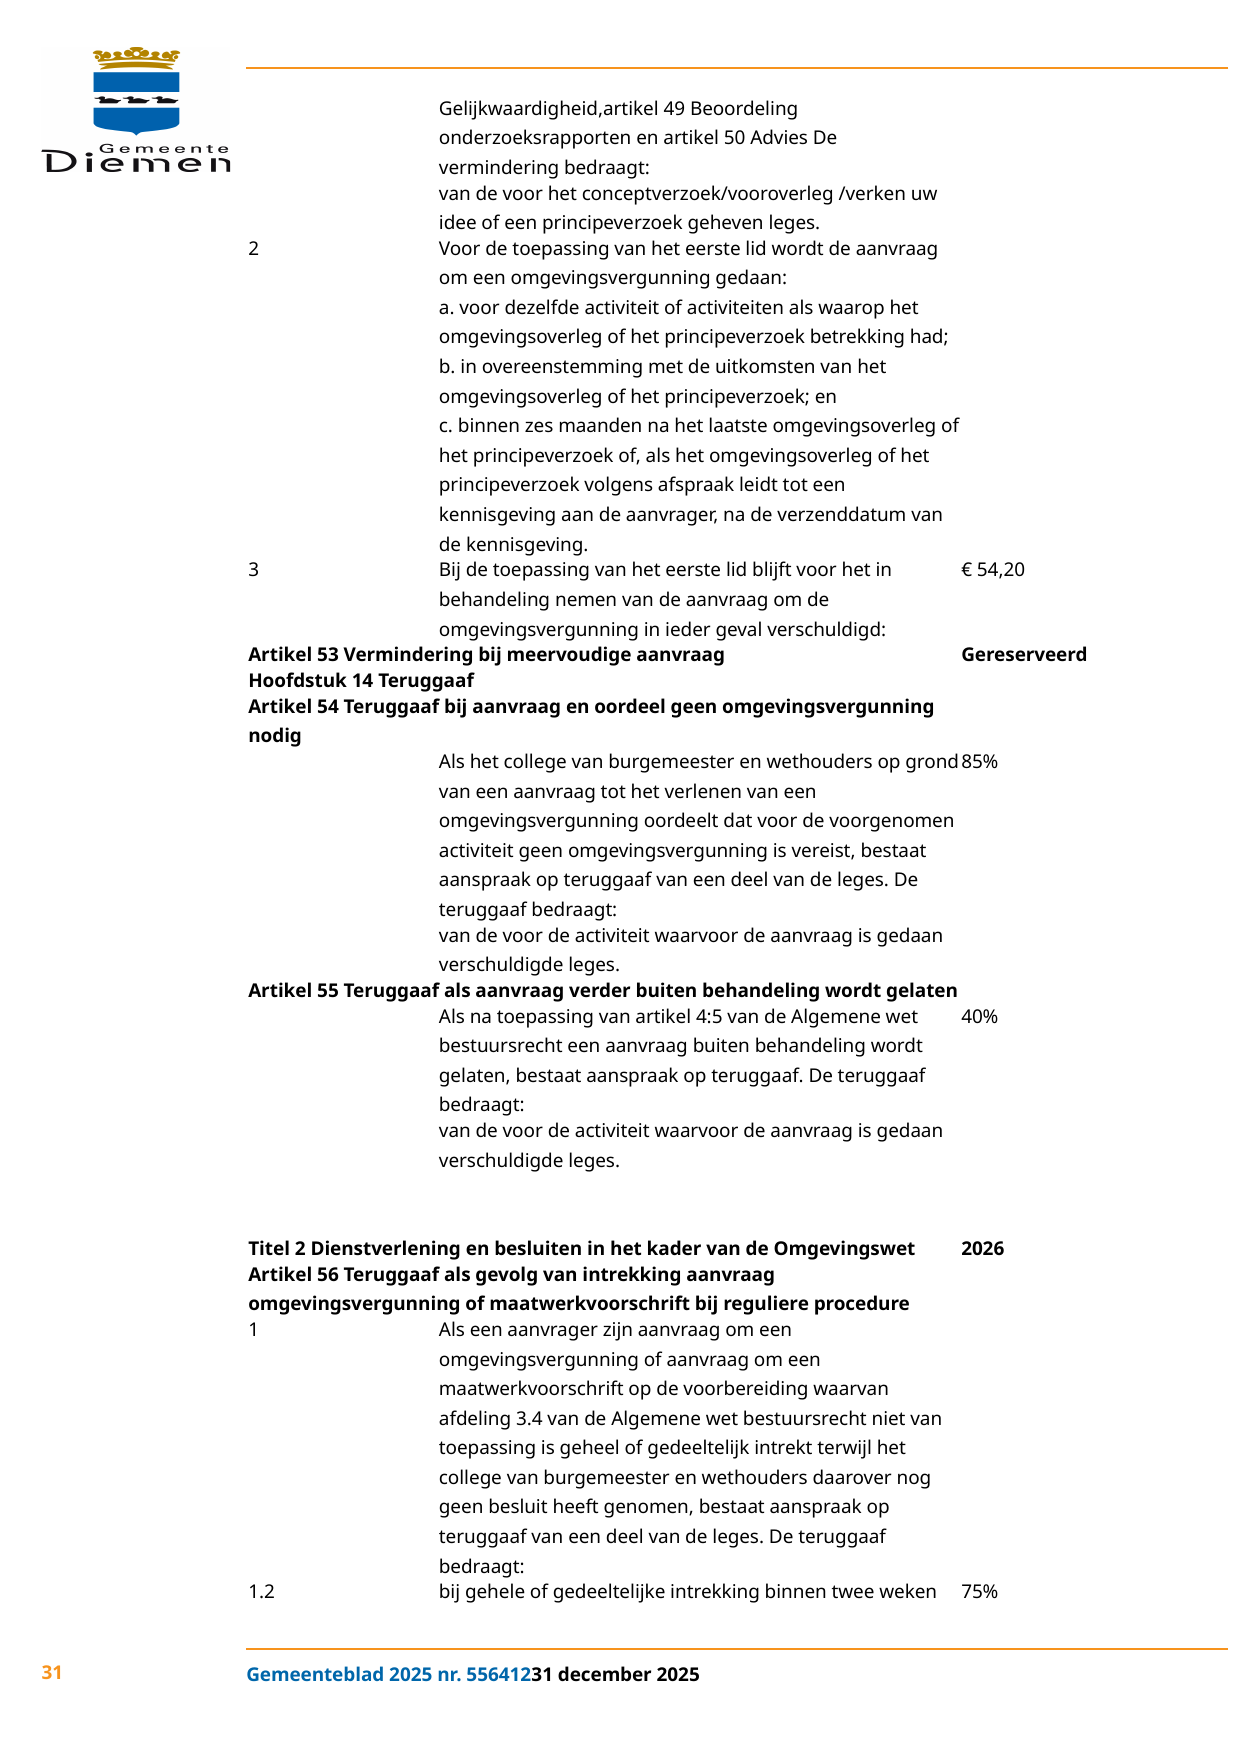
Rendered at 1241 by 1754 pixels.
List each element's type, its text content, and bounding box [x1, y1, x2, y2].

table_header 2026 [961, 1235, 1152, 1261]
table_cell [248, 922, 439, 977]
table_cell van de voor het conceptverzoek/vooroverleg /verken uw idee of een principeverzoek geheven leges. [439, 180, 961, 235]
table_cell [248, 1003, 439, 1117]
table_cell Artikel 55 Teruggaaf als aanvraag verder buiten behandeling wordt gelaten [248, 977, 961, 1003]
table_cell [961, 667, 1152, 693]
table_cell [248, 1118, 439, 1173]
table_cell Artikel 56 Teruggaaf als gevolg van intrekking aanvraag omgevingsvergunning of maatwerkvoorschrift bij reguliere procedure [248, 1261, 961, 1316]
table_cell Als het college van burgemeester en wethouders op grond van een aanvraag tot het verlenen van een omgevingsvergunning oordeelt dat voor de voorgenomen activiteit geen omgevingsvergunning is vereist, bestaat aanspraak op teruggaaf van een deel van de leges. De teruggaaf bedraagt: [439, 748, 961, 922]
table_cell 85% [961, 748, 1152, 922]
table_header Titel 2 Dienstverlening en besluiten in het kader van de Omgevingswet [248, 1235, 961, 1261]
table_cell [248, 95, 439, 180]
table_cell 1 [248, 1316, 439, 1579]
table_cell Voor de toepassing van het eerste lid wordt de aanvraag om een omgevingsvergunning gedaan: a. voor dezelfde activiteit of activiteiten als waarop het omgevingsoverleg of het principeverzoek betrekking had; b. in overeenstemming met de uitkomsten van het omgevingsoverleg of het principeverzoek; en c. binnen zes maanden na het laatste omgevingsoverleg of het principeverzoek of, als het omgevingsoverleg of het principeverzoek volgens afspraak leidt tot een kennisgeving aan de aanvrager, na de verzenddatum van de kennisgeving. [439, 235, 961, 557]
table_cell [961, 977, 1152, 1003]
table_cell [961, 693, 1152, 748]
table_cell van de voor de activiteit waarvoor de aanvraag is gedaan verschuldigde leges. [439, 1118, 961, 1173]
table_cell [961, 180, 1152, 235]
table_cell Als een aanvrager zijn aanvraag om een omgevingsvergunning of aanvraag om een maatwerkvoorschrift op de voorbereiding waarvan afdeling 3.4 van de Algemene wet bestuursrecht niet van toepassing is geheel of gedeeltelijk intrekt terwijl het college van burgemeester en wethouders daarover nog geen besluit heeft genomen, bestaat aanspraak op teruggaaf van een deel van de leges. De teruggaaf bedraagt: [439, 1316, 961, 1579]
table_cell bij gehele of gedeeltelijke intrekking binnen twee weken [439, 1579, 961, 1604]
table_cell [248, 748, 439, 922]
table_cell Bij de toepassing van het eerste lid blijft voor het in behandeling nemen van de aanvraag om de omgevingsvergunning in ieder geval verschuldigd: [439, 557, 961, 641]
table_cell [961, 1118, 1152, 1173]
table_cell [961, 235, 1152, 557]
table_cell 3 [248, 557, 439, 641]
table_cell Artikel 53 Vermindering bij meervoudige aanvraag [248, 641, 961, 667]
table_cell 75% [961, 1579, 1152, 1604]
table_cell [961, 922, 1152, 977]
table_cell Hoofdstuk 14 Teruggaaf [248, 667, 961, 693]
table_cell 2 [248, 235, 439, 557]
table_cell Gereserveerd [961, 641, 1152, 667]
table_cell € 54,20 [961, 557, 1152, 641]
table_cell Gelijkwaardigheid,artikel 49 Beoordeling onderzoeksrapporten en artikel 50 Advies De vermindering bedraagt: [439, 95, 961, 180]
table_cell Als na toepassing van artikel 4:5 van de Algemene wet bestuursrecht een aanvraag buiten behandeling wordt gelaten, bestaat aanspraak op teruggaaf. De teruggaaf bedraagt: [439, 1003, 961, 1117]
table_cell 40% [961, 1003, 1152, 1117]
table_cell Artikel 54 Teruggaaf bij aanvraag en oordeel geen omgevingsvergunning nodig [248, 693, 961, 748]
table_cell [961, 1316, 1152, 1579]
table_cell 1.2 [248, 1579, 439, 1604]
picture [41, 47, 231, 172]
table_cell [248, 180, 439, 235]
table_cell [961, 95, 1152, 180]
table_cell [961, 1261, 1152, 1316]
table_cell van de voor de activiteit waarvoor de aanvraag is gedaan verschuldigde leges. [439, 922, 961, 977]
